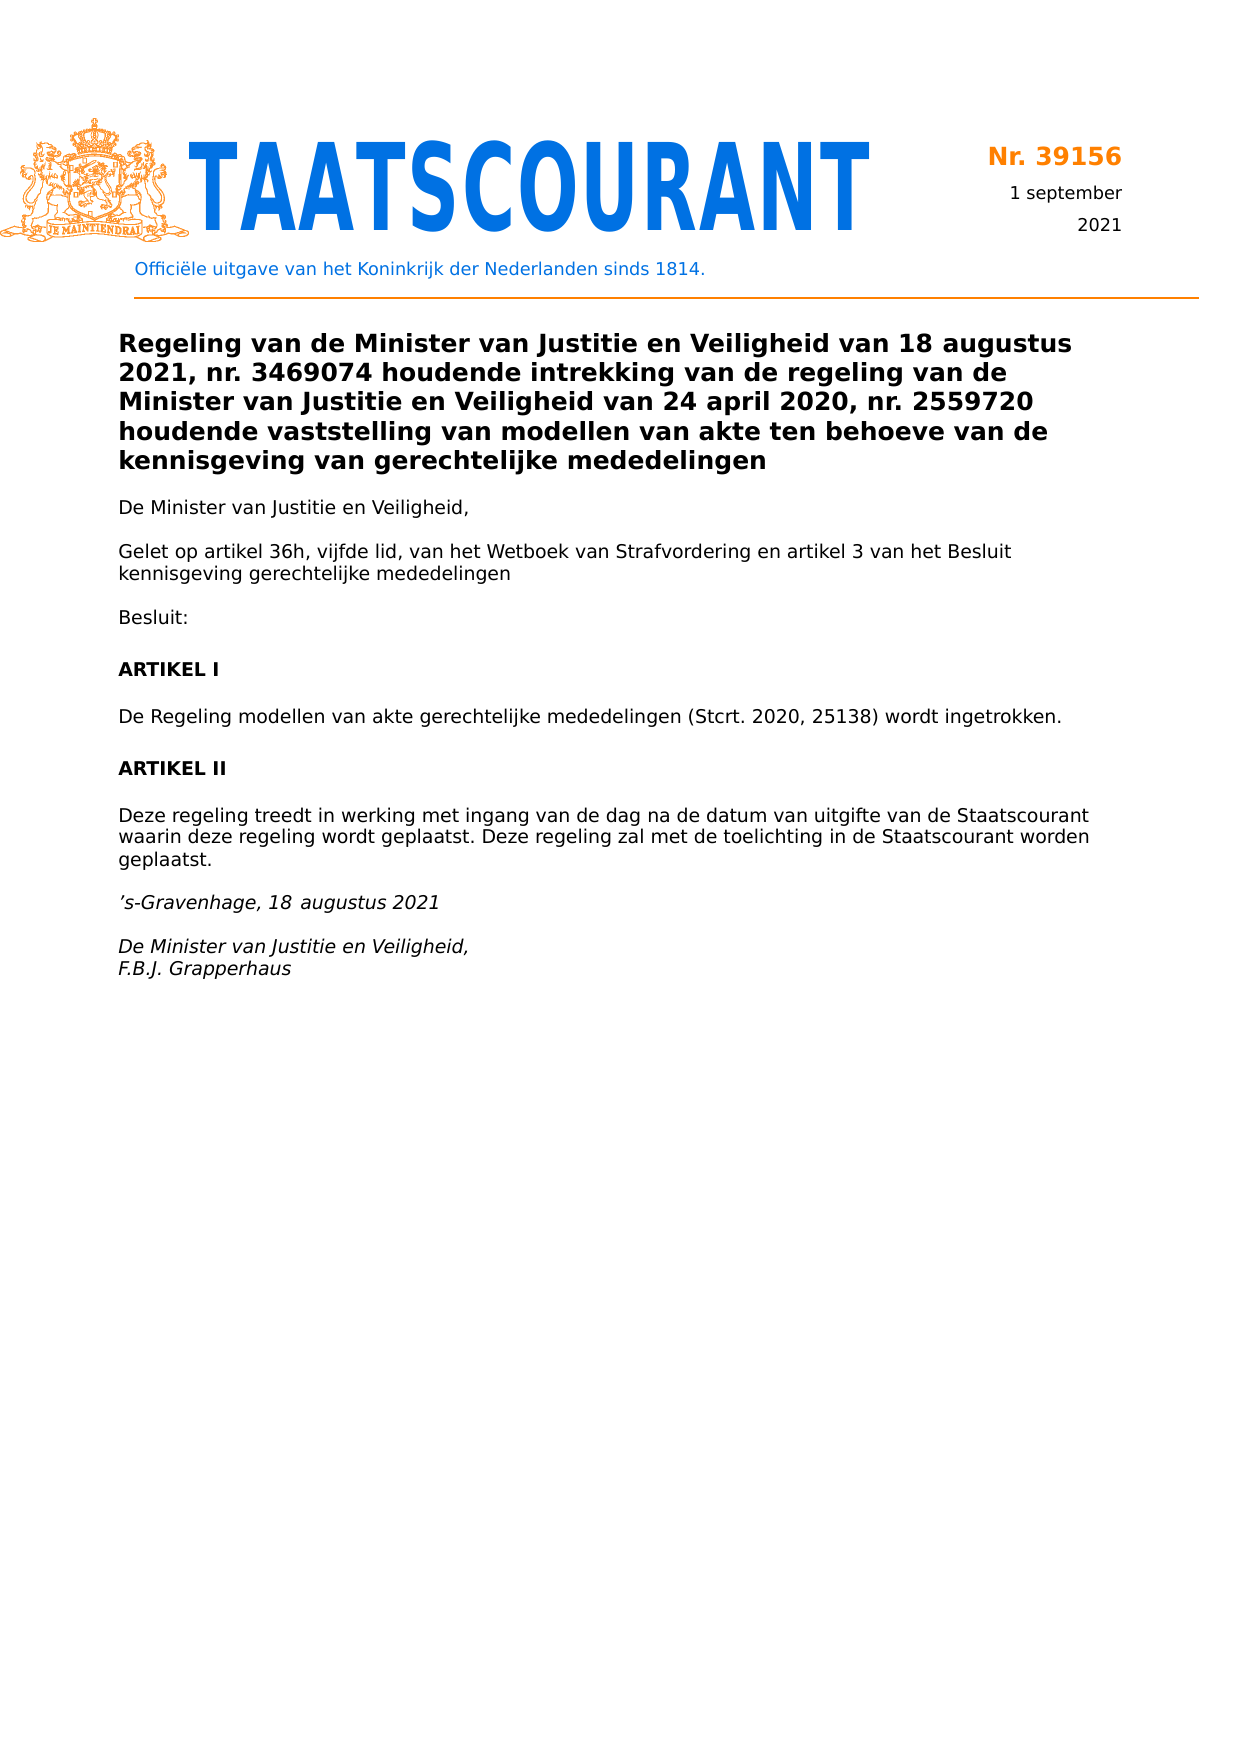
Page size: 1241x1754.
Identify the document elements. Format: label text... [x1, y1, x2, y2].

table_header STAATSCOURANT [134, 118, 939, 259]
text Besluit: [118, 607, 1122, 628]
table_cell 1 september [939, 177, 1199, 209]
text De Minister van Justitie en Veiligheid, [118, 497, 1122, 519]
table_cell 2021 [939, 209, 1199, 259]
text Gelet op artikel 36h, vijfde lid, van het Wetboek van Strafvordering en artikel 3 van het Besluit kennisgeving gerechtelijke mededelingen [118, 541, 1122, 585]
subtitle ARTIKEL II [118, 757, 1122, 779]
table_header Nr. 39156 [939, 118, 1199, 177]
text ’s-Gravenhage, 18 augustus 2021 [118, 892, 1122, 914]
subtitle ARTIKEL I [118, 658, 1122, 681]
table_cell Officiële uitgave van het Koninkrijk der Nederlanden sinds 1814. [134, 259, 1199, 297]
subtitle Regeling van de Minister van Justitie en Veiligheid van 18 augustus 2021, nr. 3469074 houdende intrekking van de regeling van de Minister van Justitie en Veiligheid van 24 april 2020, nr. 2559720 houdende vaststelling van modellen van akte ten behoeve van de kennisgeving van gerechtelijke mededelingen [118, 329, 1122, 475]
table_header [0, 242, 134, 297]
text De Minister van Justitie en Veiligheid, F.B.J. Grapperhaus [118, 936, 1122, 980]
text Deze regeling treedt in werking met ingang van de dag na de datum van uitgifte van de Staatscourant waarin deze regeling wordt geplaatst. Deze regeling zal met de toelichting in de Staatscourant worden geplaatst. [118, 804, 1122, 870]
picture [0, 118, 189, 242]
text De Regeling modellen van akte gerechtelijke mededelingen (Stcrt. 2020, 25138) wordt ingetrokken. [118, 706, 1122, 727]
